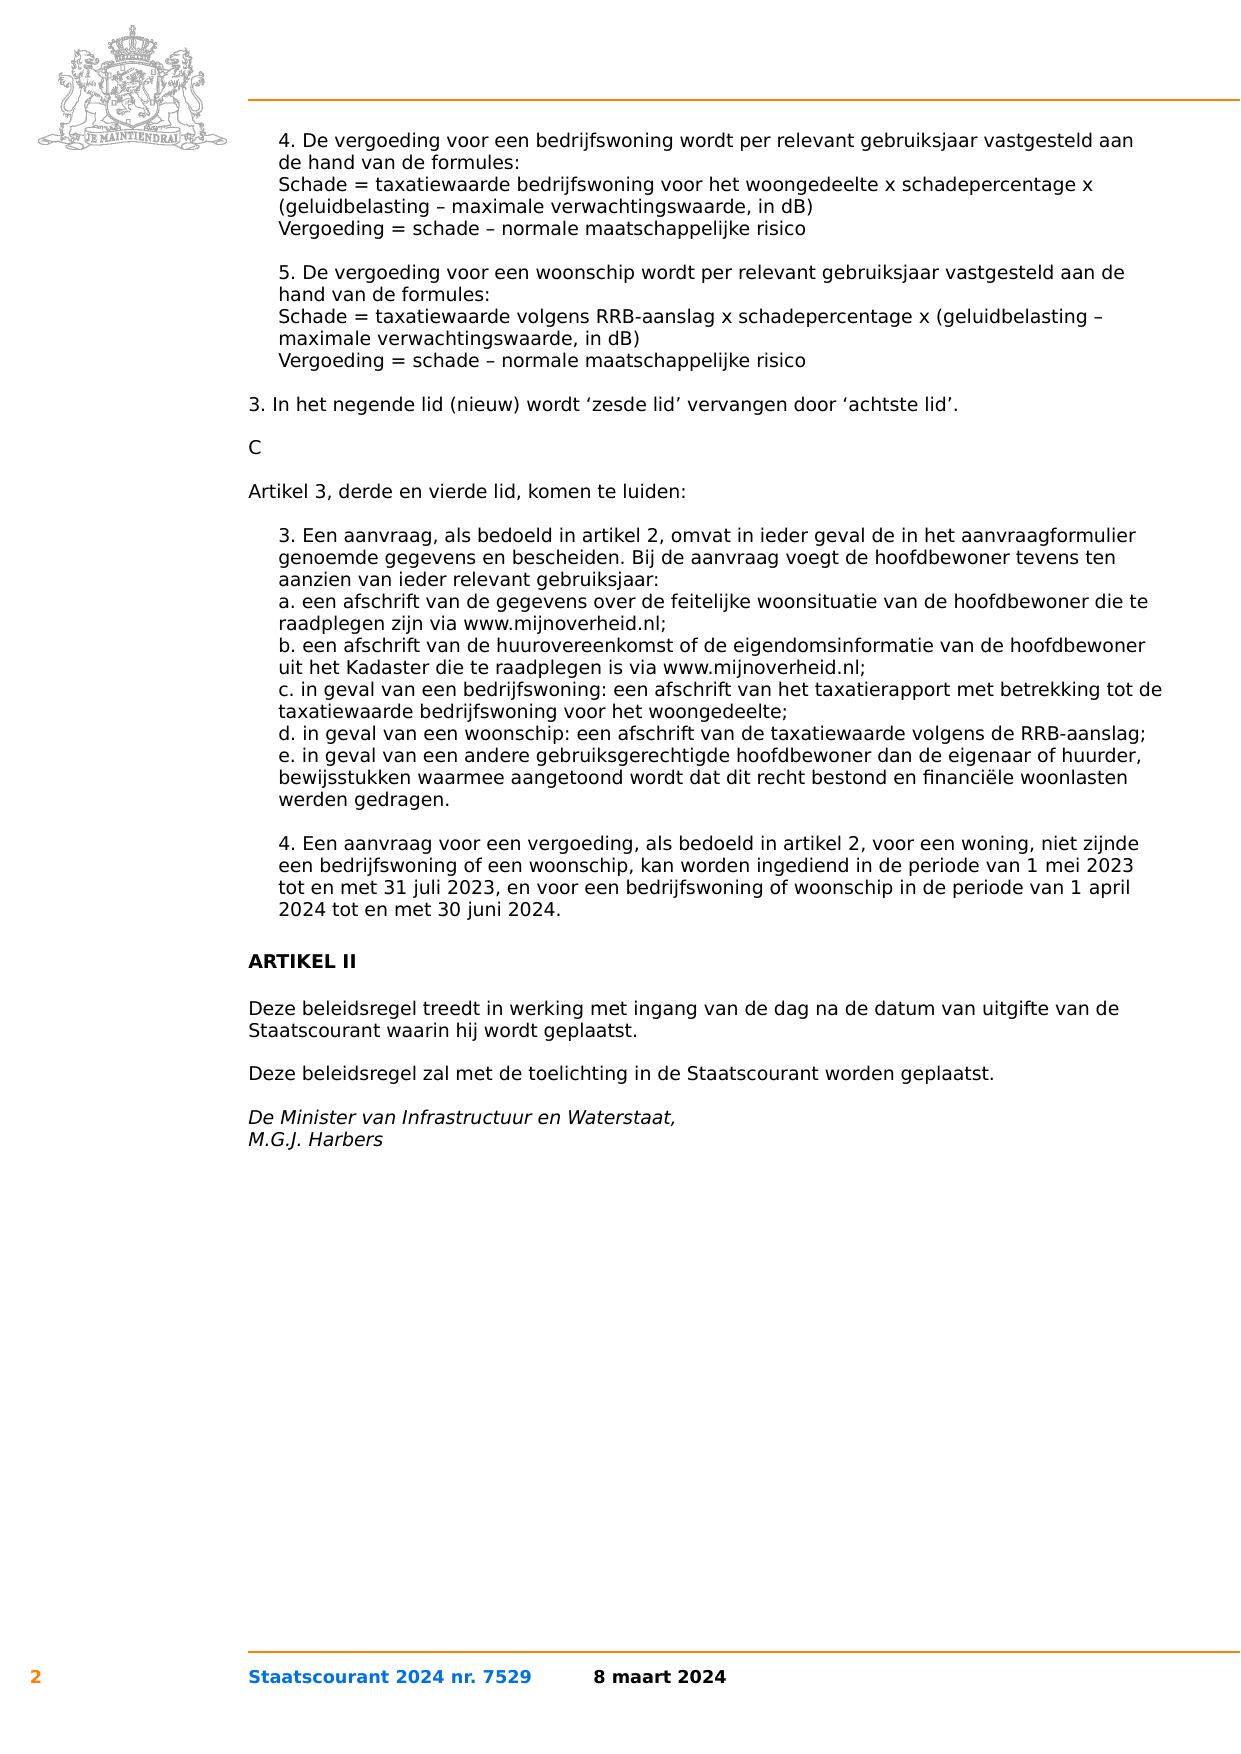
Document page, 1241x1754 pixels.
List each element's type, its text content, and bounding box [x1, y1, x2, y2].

text Schade = taxatiewaarde volgens RRB-aanslag x schadepercentage x (geluidbelasting – maximale verwachtingswaarde, in dB) [278, 306, 1163, 349]
text d. in geval van een woonschip: een afschrift van de taxatiewaarde volgens de RRB-aanslag; [278, 723, 1163, 745]
text Artikel 3, derde en vierde lid, komen te luiden: [248, 481, 1163, 503]
text Deze beleidsregel zal met de toelichting in de Staatscourant worden geplaatst. [248, 1063, 1163, 1085]
text 5. De vergoeding voor een woonschip wordt per relevant gebruiksjaar vastgesteld aan de hand van de formules: [278, 262, 1163, 306]
text b. een afschrift van de huurovereenkomst of de eigendomsinformatie van de hoofdbewoner uit het Kadaster die te raadplegen is via www.mijnoverheid.nl; [278, 635, 1163, 679]
subtitle ARTIKEL II [248, 951, 1163, 972]
text 4. De vergoeding voor een bedrijfswoning wordt per relevant gebruiksjaar vastgesteld aan de hand van de formules: [278, 130, 1163, 174]
text 3. Een aanvraag, als bedoeld in artikel 2, omvat in ieder geval de in het aanvraagformulier genoemde gegevens en bescheiden. Bij de aanvraag voegt de hoofdbewoner tevens ten aanzien van ieder relevant gebruiksjaar: [278, 525, 1163, 591]
text Vergoeding = schade – normale maatschappelijke risico [278, 218, 1163, 240]
text c. in geval van een bedrijfswoning: een afschrift van het taxatierapport met betrekking tot de taxatiewaarde bedrijfswoning voor het woongedeelte; [278, 679, 1163, 723]
text Schade = taxatiewaarde bedrijfswoning voor het woongedeelte x schadepercentage x (geluidbelasting – maximale verwachtingswaarde, in dB) [278, 174, 1163, 218]
text 3. In het negende lid (nieuw) wordt ‘zesde lid’ vervangen door ‘achtste lid’. [248, 393, 1163, 415]
text C [248, 437, 1163, 459]
picture [38, 25, 227, 150]
text a. een afschrift van de gegevens over de feitelijke woonsituatie van de hoofdbewoner die te raadplegen zijn via www.mijnoverheid.nl; [278, 591, 1163, 635]
text Deze beleidsregel treedt in werking met ingang van de dag na de datum van uitgifte van de Staatscourant waarin hij wordt geplaatst. [248, 997, 1163, 1041]
text e. in geval van een andere gebruiksgerechtigde hoofdbewoner dan de eigenaar of huurder, bewijsstukken waarmee aangetoond wordt dat dit recht bestond en financiële woonlasten werden gedragen. [278, 745, 1163, 811]
text De Minister van Infrastructuur en Waterstaat, M.G.J. Harbers [248, 1107, 1163, 1151]
text 4. Een aanvraag voor een vergoeding, als bedoeld in artikel 2, voor een woning, niet zijnde een bedrijfswoning of een woonschip, kan worden ingediend in de periode van 1 mei 2023 tot en met 31 juli 2023, en voor een bedrijfswoning of woonschip in de periode van 1 april 2024 tot en met 30 juni 2024. [278, 833, 1163, 921]
text Vergoeding = schade – normale maatschappelijke risico [278, 349, 1163, 372]
